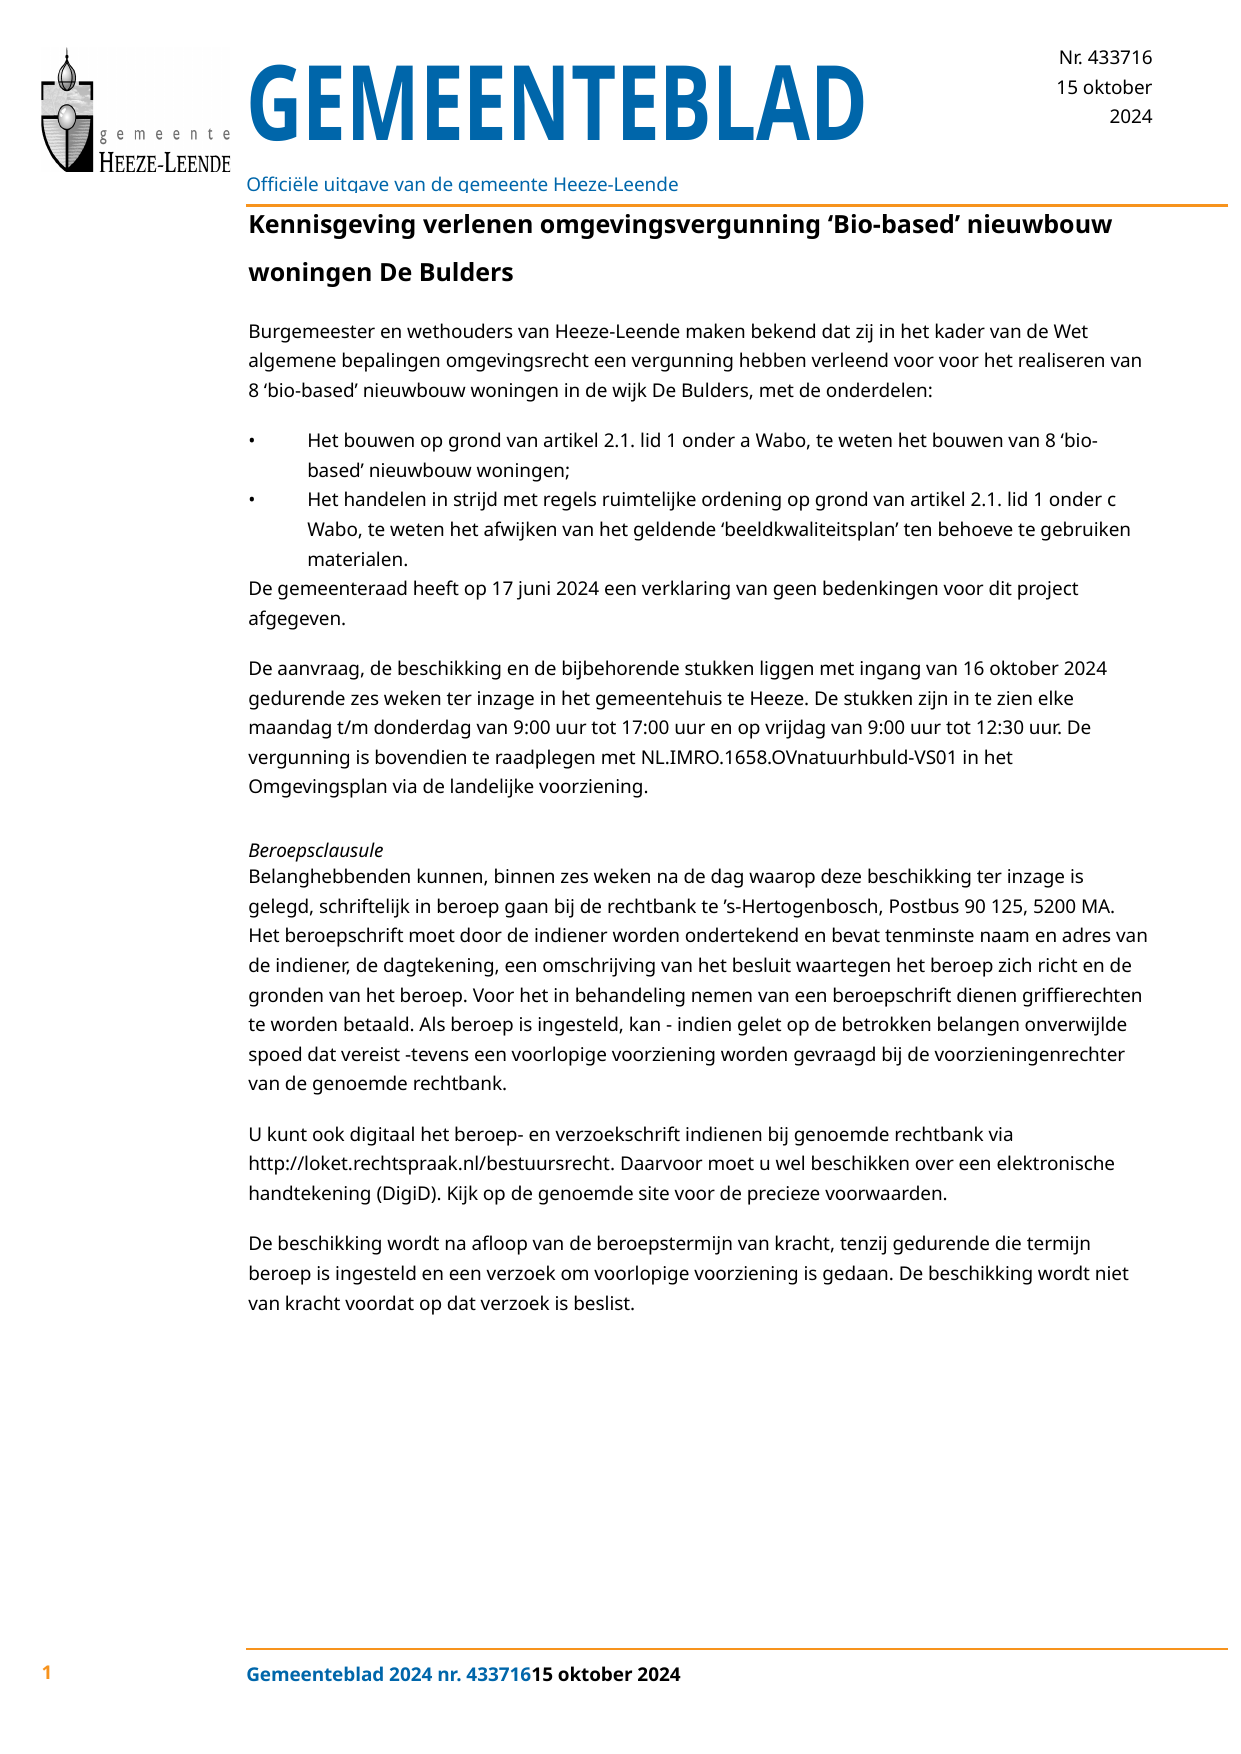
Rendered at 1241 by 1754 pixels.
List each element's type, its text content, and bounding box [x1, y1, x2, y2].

text De beschikking wordt na afloop van de beroepstermijn van kracht, tenzij gedurende die termijn beroep is ingesteld en een verzoek om voorlopige voorziening is gedaan. De beschikking wordt niet van kracht voordat op dat verzoek is beslist. [248, 1231, 1152, 1315]
text U kunt ook digitaal het beroep- en verzoekschrift indienen bij genoemde rechtbank via http://loket.rechtspraak.nl/bestuursrecht. Daarvoor moet u wel beschikken over een elektronische handtekening (DigiD). Kijk op de genoemde site voor de precieze voorwaarden. [248, 1121, 1152, 1206]
text De gemeenteraad heeft op 17 juni 2024 een verklaring van geen bedenkingen voor dit project afgegeven. [248, 575, 1152, 631]
text Belanghebbenden kunnen, binnen zes weken na de dag waarop deze beschikking ter inzage is gelegd, schriftelijk in beroep gaan bij de rechtbank te ’s-Hertogenbosch, Postbus 90 125, 5200 MA. Het beroepschrift moet door de indiener worden ondertekend en bevat tenminste naam en adres van de indiener, de dagtekening, een omschrijving van het besluit waartegen het beroep zich richt en de gronden van het beroep. Voor het in behandeling nemen van een beroepschrift dienen griffierechten te worden betaald. Als beroep is ingesteld, kan - indien gelet op de betrokken belangen onverwijlde spoed dat vereist -tevens een voorlopige voorziening worden gevraagd bij de voorzieningenrechter van de genoemde rechtbank. [248, 863, 1152, 1096]
list Het bouwen op grond van artikel 2.1. lid 1 onder a Wabo, te weten het bouwen van 8 ‘bio-based’ nieuwbouw woningen; [248, 427, 1152, 483]
picture [41, 47, 231, 172]
list Het handelen in strijd met regels ruimtelijke ordening op grond van artikel 2.1. lid 1 onder c Wabo, te weten het afwijken van het geldende ‘beeldkwaliteitsplan’ ten behoeve te gebruiken materialen. [248, 487, 1152, 572]
text Beroepsclausule [248, 838, 1152, 863]
text Burgemeester en wethouders van Heeze-Leende maken bekend dat zij in het kader van de Wet algemene bepalingen omgevingsrecht een vergunning hebben verleend voor voor het realiseren van 8 ‘bio-based’ nieuwbouw woningen in de wijk De Bulders, met de onderdelen: [248, 318, 1152, 403]
text Kennisgeving verlenen omgevingsvergunning ‘Bio-based’ nieuwbouw woningen De Bulders [248, 207, 1152, 288]
text De aanvraag, de beschikking en de bijbehorende stukken liggen met ingang van 16 oktober 2024 gedurende zes weken ter inzage in het gemeentehuis te Heeze. De stukken zijn in te zien elke maandag t/m donderdag van 9:00 uur tot 17:00 uur en op vrijdag van 9:00 uur tot 12:30 uur. De vergunning is bovendien te raadplegen met NL.IMRO.1658.OVnatuurhbuld-VS01 in het Omgevingsplan via de landelijke voorziening. [248, 655, 1152, 799]
